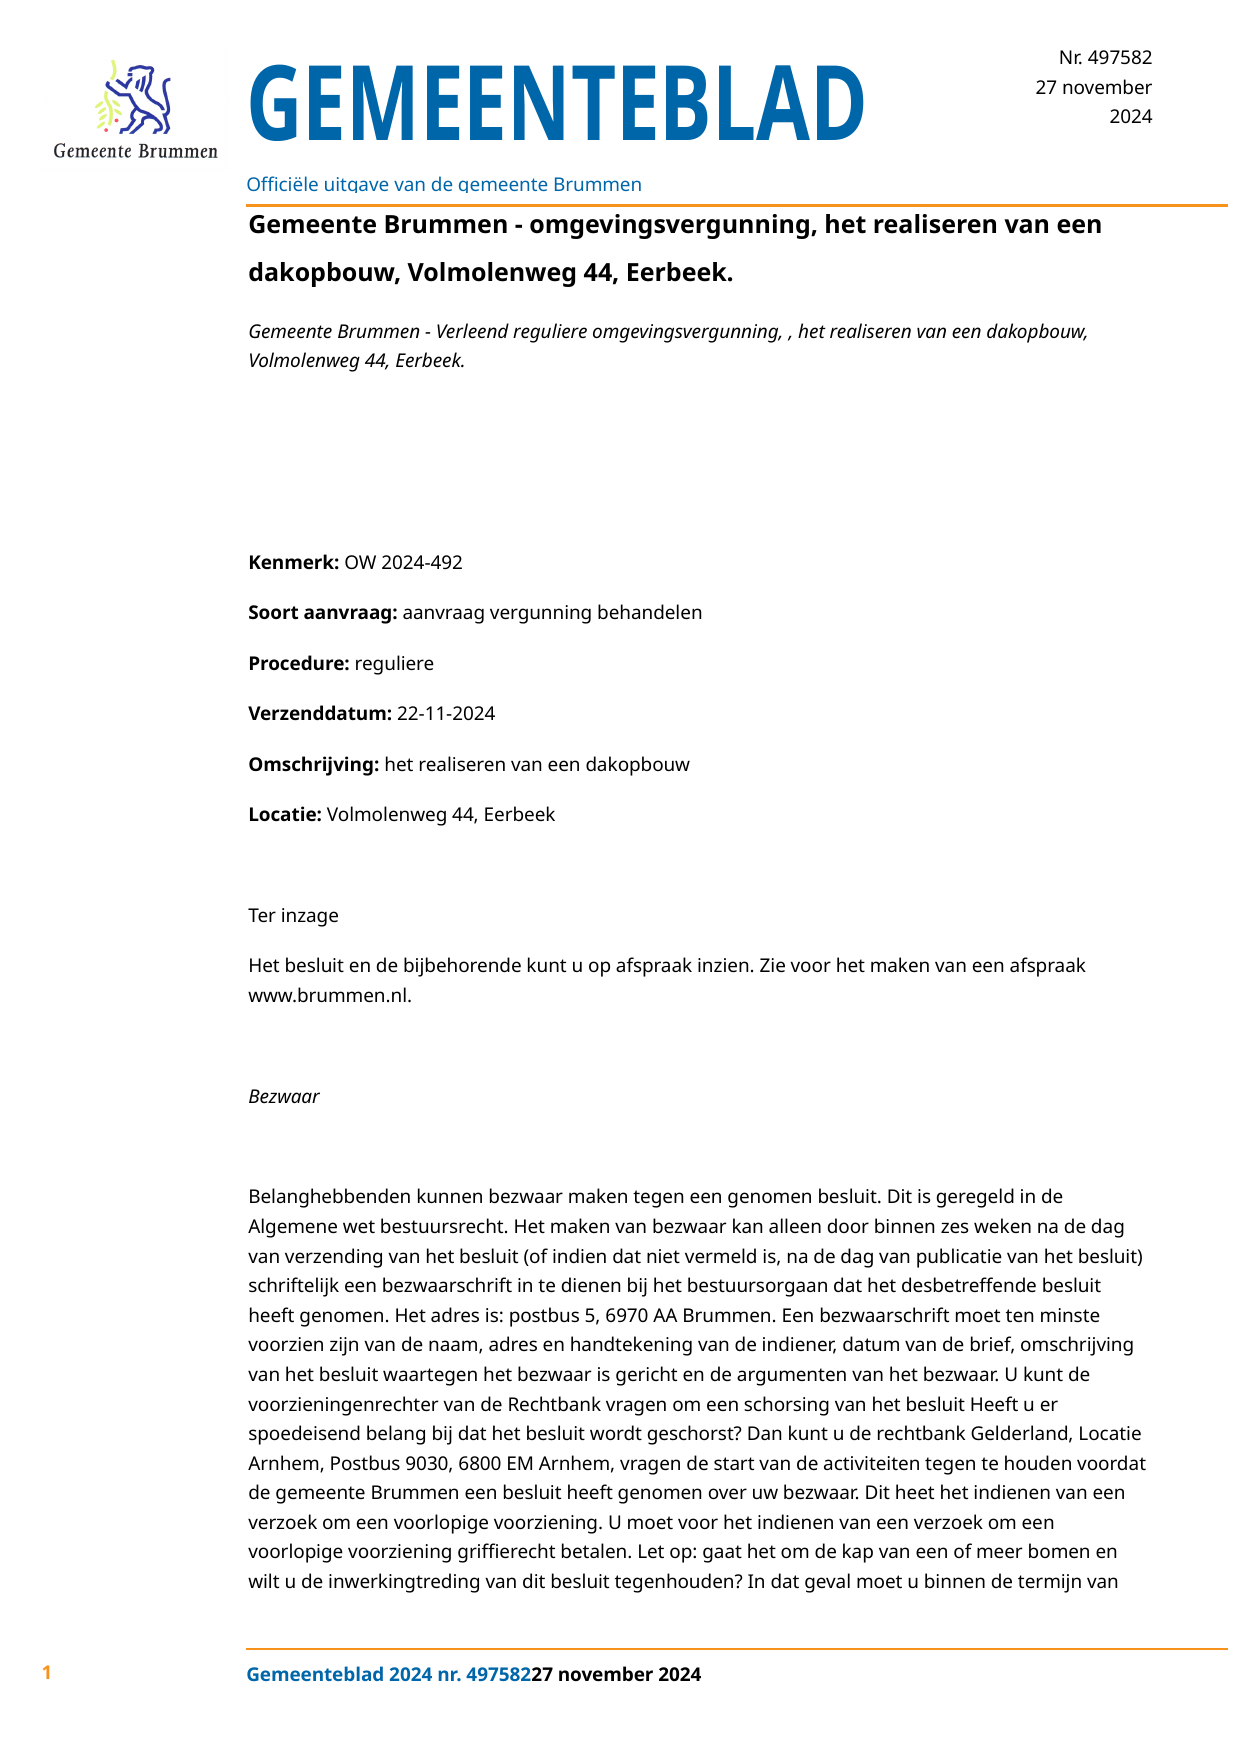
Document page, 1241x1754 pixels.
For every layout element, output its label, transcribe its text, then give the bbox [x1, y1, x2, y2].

text Belanghebbenden kunnen bezwaar maken tegen een genomen besluit. Dit is geregeld in de Algemene wet bestuursrecht. Het maken van bezwaar kan alleen door binnen zes weken na de dag van verzending van het besluit (of indien dat niet vermeld is, na de dag van publicatie van het besluit) schriftelijk een bezwaarschrift in te dienen bij het bestuursorgaan dat het desbetreffende besluit heeft genomen. Het adres is: postbus 5, 6970 AA Brummen. Een bezwaarschrift moet ten minste voorzien zijn van de naam, adres en handtekening van de indiener, datum van de brief, omschrijving van het besluit waartegen het bezwaar is gericht en de argumenten van het bezwaar. U kunt de voorzieningenrechter van de Rechtbank vragen om een schorsing van het besluit Heeft u er spoedeisend belang bij dat het besluit wordt geschorst? Dan kunt u de rechtbank Gelderland, Locatie Arnhem, Postbus 9030, 6800 EM Arnhem, vragen de start van de activiteiten tegen te houden voordat de gemeente Brummen een besluit heeft genomen over uw bezwaar. Dit heet het indienen van een verzoek om een voorlopige voorziening. U moet voor het indienen van een verzoek om een voorlopige voorziening griffierecht betalen. Let op: gaat het om de kap van een of meer bomen en wilt u de inwerkingtreding van dit besluit tegenhouden? In dat geval moet u binnen de termijn van [248, 1184, 1152, 1594]
text Het besluit en de bijbehorende kunt u op afspraak inzien. Zie voor het maken van een afspraak www.brummen.nl. [248, 952, 1152, 1008]
text Locatie: Volmolenweg 44, Eerbeek [248, 801, 1152, 827]
text Ter inzage [248, 902, 1152, 928]
text Kenmerk: OW 2024-492 [248, 549, 1152, 575]
text Procedure: reguliere [248, 650, 1152, 676]
picture [41, 47, 231, 172]
text Gemeente Brummen - omgevingsvergunning, het realiseren van een dakopbouw, Volmolenweg 44, Eerbeek. [248, 207, 1152, 288]
text Bezwaar [248, 1083, 1152, 1109]
text Omschrijving: het realiseren van een dakopbouw [248, 751, 1152, 777]
text Soort aanvraag: aanvraag vergunning behandelen [248, 599, 1152, 625]
text Verzenddatum: 22-11-2024 [248, 700, 1152, 726]
text Gemeente Brummen - Verleend reguliere omgevingsvergunning, , het realiseren van een dakopbouw, Volmolenweg 44, Eerbeek. [248, 318, 1152, 373]
